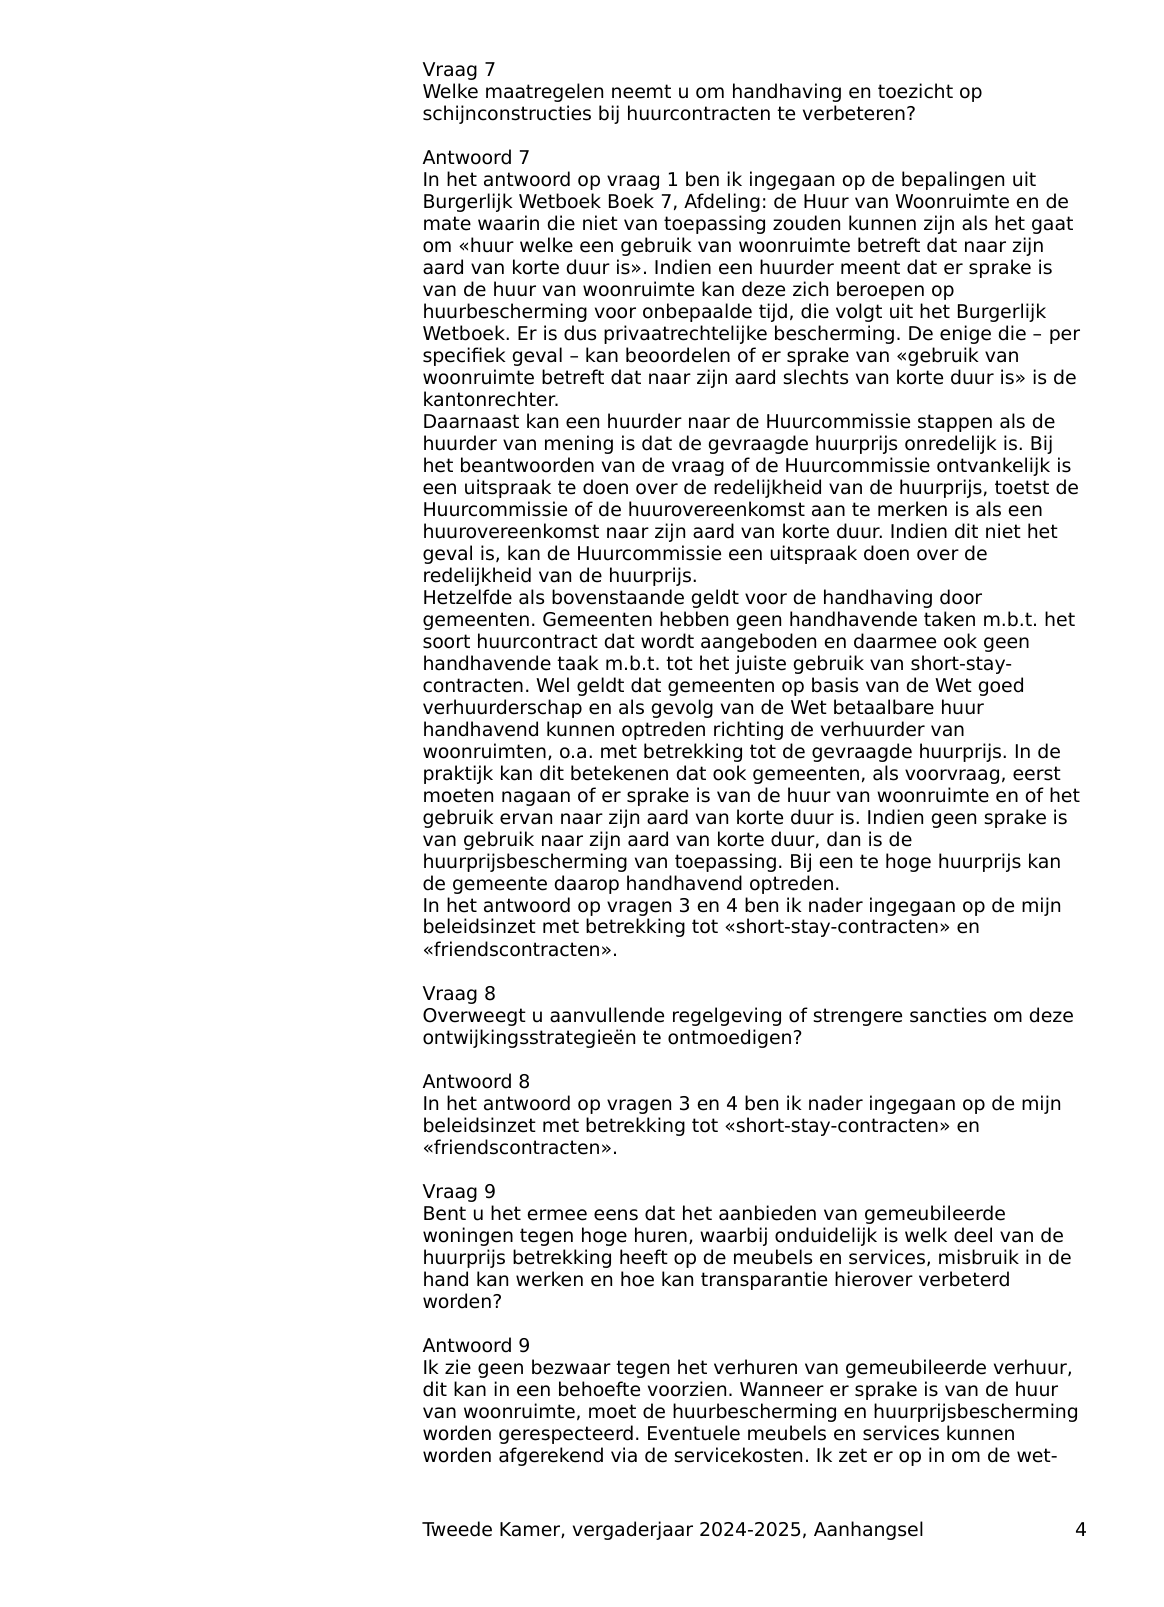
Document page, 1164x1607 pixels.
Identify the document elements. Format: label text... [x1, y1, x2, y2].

text Ik zie geen bezwaar tegen het verhuren van gemeubileerde verhuur, dit kan in een behoefte voorzien. Wanneer er sprake is van de huur van woonruimte, moet de huurbescherming en huurprijsbescherming worden gerespecteerd. Eventuele meubels en services kunnen worden afgerekend via de servicekosten. Ik zet er op in om de wet- [422, 1357, 1087, 1467]
text In het antwoord op vragen 3 en 4 ben ik nader ingegaan op de mijn beleidsinzet met betrekking tot «short-stay-contracten» en «friendscontracten». [422, 894, 1087, 960]
text Overweegt u aanvullende regelgeving of strengere sancties om deze ontwijkingsstrategieën te ontmoedigen? [422, 1004, 1087, 1048]
text Vraag 9 [422, 1181, 1087, 1203]
text Vraag 8 [422, 983, 1087, 1004]
text In het antwoord op vraag 1 ben ik ingegaan op de bepalingen uit Burgerlijk Wetboek Boek 7, Afdeling: de Huur van Woonruimte en de mate waarin die niet van toepassing zouden kunnen zijn als het gaat om «huur welke een gebruik van woonruimte betreft dat naar zijn aard van korte duur is». Indien een huurder meent dat er sprake is van de huur van woonruimte kan deze zich beroepen op huurbescherming voor onbepaalde tijd, die volgt uit het Burgerlijk Wetboek. Er is dus privaatrechtelijke bescherming. De enige die – per specifiek geval – kan beoordelen of er sprake van «gebruik van woonruimte betreft dat naar zijn aard slechts van korte duur is» is de kantonrechter. [422, 169, 1087, 411]
text Welke maatregelen neemt u om handhaving en toezicht op schijnconstructies bij huurcontracten te verbeteren? [422, 81, 1087, 125]
text Antwoord 7 [422, 147, 1087, 169]
text Vraag 7 [422, 59, 1087, 81]
text Daarnaast kan een huurder naar de Huurcommissie stappen als de huurder van mening is dat de gevraagde huurprijs onredelijk is. Bij het beantwoorden van de vraag of de Huurcommissie ontvankelijk is een uitspraak te doen over de redelijkheid van de huurprijs, toetst de Huurcommissie of de huurovereenkomst aan te merken is als een huurovereenkomst naar zijn aard van korte duur. Indien dit niet het geval is, kan de Huurcommissie een uitspraak doen over de redelijkheid van de huurprijs. [422, 411, 1087, 587]
text Antwoord 9 [422, 1335, 1087, 1357]
text Hetzelfde als bovenstaande geldt voor de handhaving door gemeenten. Gemeenten hebben geen handhavende taken m.b.t. het soort huurcontract dat wordt aangeboden en daarmee ook geen handhavende taak m.b.t. tot het juiste gebruik van short-stay-contracten. Wel geldt dat gemeenten op basis van de Wet goed verhuurderschap en als gevolg van de Wet betaalbare huur handhavend kunnen optreden richting de verhuurder van woonruimten, o.a. met betrekking tot de gevraagde huurprijs. In de praktijk kan dit betekenen dat ook gemeenten, als voorvraag, eerst moeten nagaan of er sprake is van de huur van woonruimte en of het gebruik ervan naar zijn aard van korte duur is. Indien geen sprake is van gebruik naar zijn aard van korte duur, dan is de huurprijsbescherming van toepassing. Bij een te hoge huurprijs kan de gemeente daarop handhavend optreden. [422, 587, 1087, 894]
text In het antwoord op vragen 3 en 4 ben ik nader ingegaan op de mijn beleidsinzet met betrekking tot «short-stay-contracten» en «friendscontracten». [422, 1093, 1087, 1159]
text Antwoord 8 [422, 1071, 1087, 1093]
text Bent u het ermee eens dat het aanbieden van gemeubileerde woningen tegen hoge huren, waarbij onduidelijk is welk deel van de huurprijs betrekking heeft op de meubels en services, misbruik in de hand kan werken en hoe kan transparantie hierover verbeterd worden? [422, 1203, 1087, 1313]
